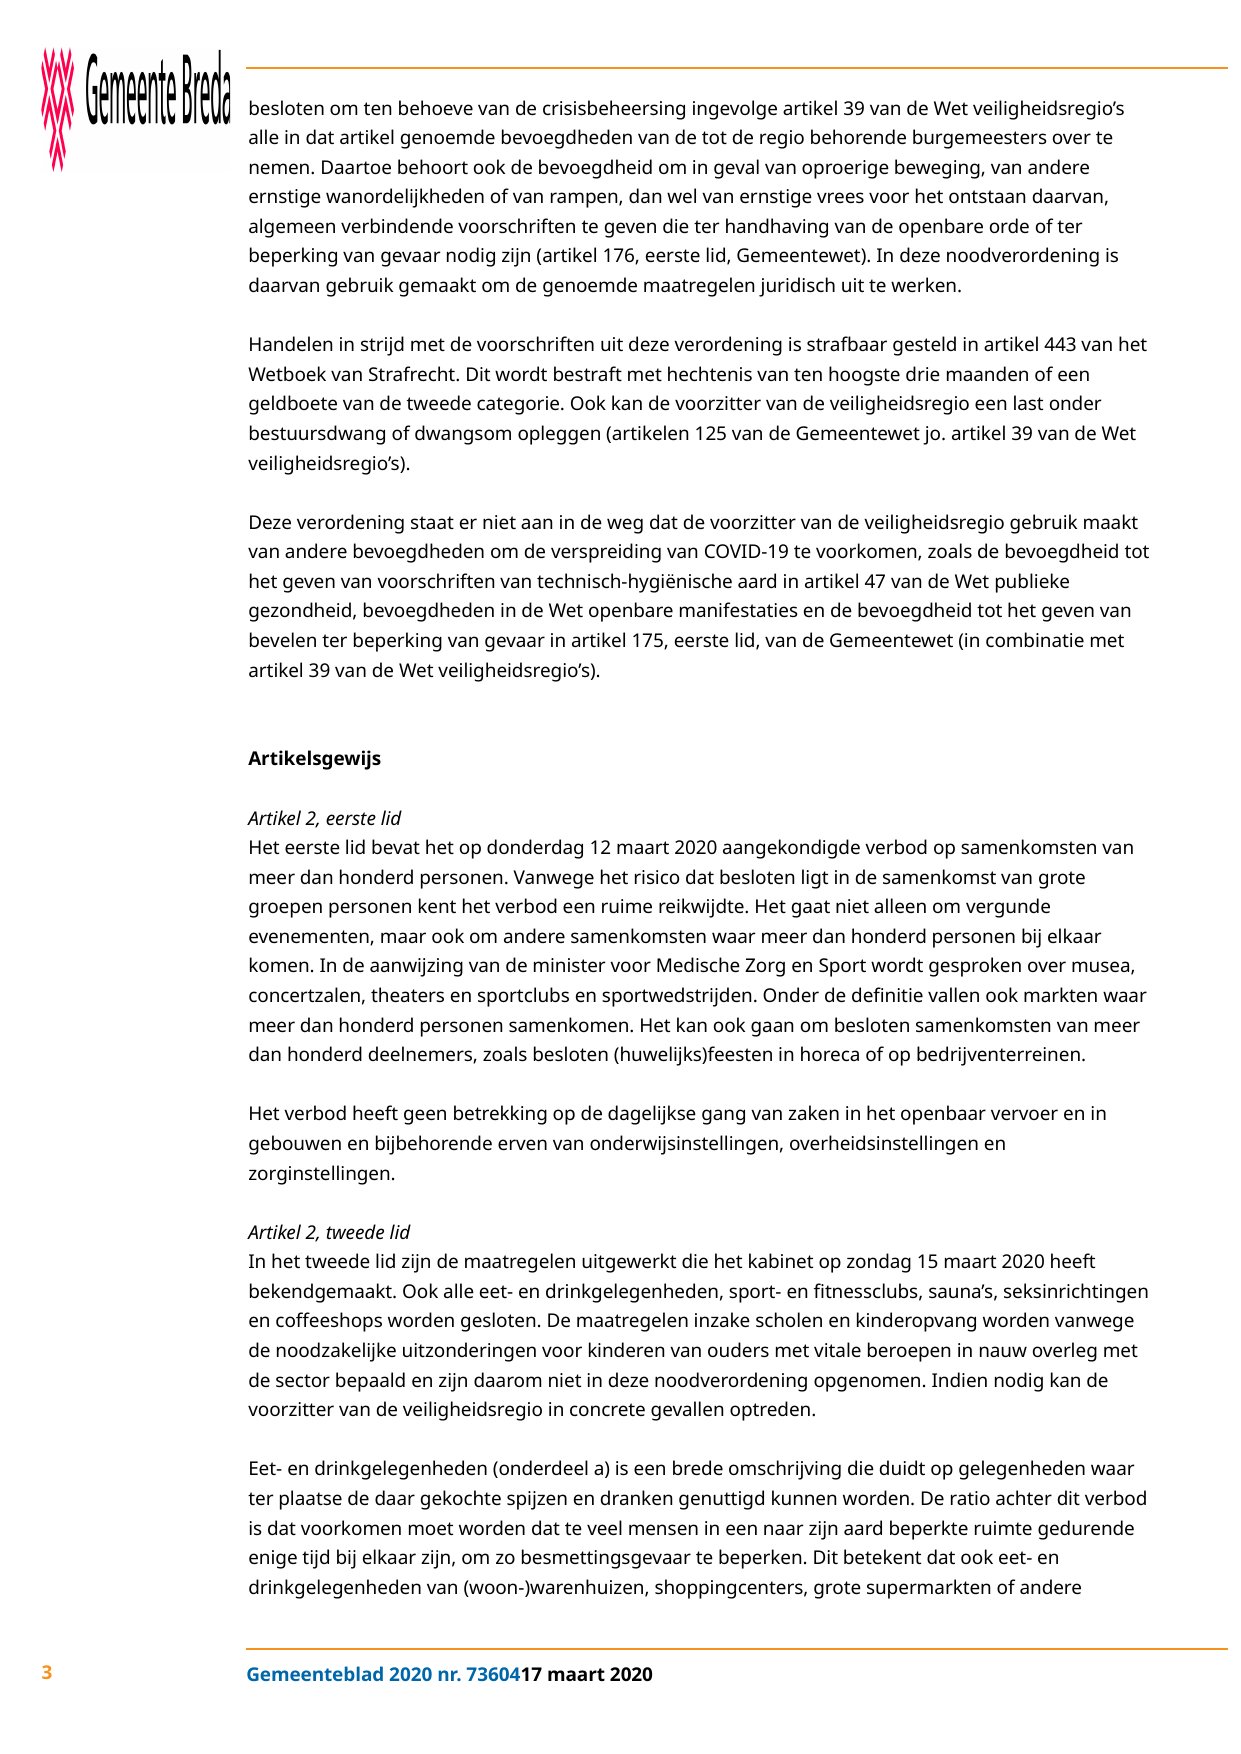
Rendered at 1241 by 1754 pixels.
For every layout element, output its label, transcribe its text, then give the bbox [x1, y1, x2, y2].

text besloten om ten behoeve van de crisisbeheersing ingevolge artikel 39 van de Wet veiligheidsregio’s alle in dat artikel genoemde bevoegdheden van de tot de regio behorende burgemeesters over te nemen. Daartoe behoort ook de bevoegdheid om in geval van oproerige beweging, van andere ernstige wanordelijkheden of van rampen, dan wel van ernstige vrees voor het ontstaan daarvan, algemeen verbindende voorschriften te geven die ter handhaving van de openbare orde of ter beperking van gevaar nodig zijn (artikel 176, eerste lid, Gemeentewet). In deze noodverordening is daarvan gebruik gemaakt om de genoemde maatregelen juridisch uit te werken. [248, 95, 1152, 298]
text Het eerste lid bevat het op donderdag 12 maart 2020 aangekondigde verbod op samenkomsten van meer dan honderd personen. Vanwege het risico dat besloten ligt in de samenkomst van grote groepen personen kent het verbod een ruime reikwijdte. Het gaat niet alleen om vergunde evenementen, maar ook om andere samenkomsten waar meer dan honderd personen bij elkaar komen. In de aanwijzing van de minister voor Medische Zorg en Sport wordt gesproken over musea, concertzalen, theaters en sportclubs en sportwedstrijden. Onder de definitie vallen ook markten waar meer dan honderd personen samenkomen. Het kan ook gaan om besloten samenkomsten van meer dan honderd deelnemers, zoals besloten (huwelijks)feesten in horeca of op bedrijventerreinen. [248, 834, 1152, 1067]
text Eet- en drinkgelegenheden (onderdeel a) is een brede omschrijving die duidt op gelegenheden waar ter plaatse de daar gekochte spijzen en dranken genuttigd kunnen worden. De ratio achter dit verbod is dat voorkomen moet worden dat te veel mensen in een naar zijn aard beperkte ruimte gedurende enige tijd bij elkaar zijn, om zo besmettingsgevaar te beperken. Dit betekent dat ook eet- en drinkgelegenheden van (woon-)warenhuizen, shoppingcenters, grote supermarkten of andere [248, 1456, 1152, 1600]
text In het tweede lid zijn de maatregelen uitgewerkt die het kabinet op zondag 15 maart 2020 heeft bekendgemaakt. Ook alle eet- en drinkgelegenheden, sport- en fitnessclubs, sauna’s, seksinrichtingen en coffeeshops worden gesloten. De maatregelen inzake scholen en kinderopvang worden vanwege de noodzakelijke uitzonderingen voor kinderen van ouders met vitale beroepen in nauw overleg met de sector bepaald en zijn daarom niet in deze noodverordening opgenomen. Indien nodig kan de voorzitter van de veiligheidsregio in concrete gevallen optreden. [248, 1248, 1152, 1422]
text Artikel 2, eerste lid [248, 805, 1152, 831]
text Deze verordening staat er niet aan in de weg dat de voorzitter van de veiligheidsregio gebruik maakt van andere bevoegdheden om de verspreiding van COVID-19 te voorkomen, zoals de bevoegdheid tot het geven van voorschriften van technisch-hygiënische aard in artikel 47 van de Wet publieke gezondheid, bevoegdheden in de Wet openbare manifestaties en de bevoegdheid tot het geven van bevelen ter beperking van gevaar in artikel 175, eerste lid, van de Gemeentewet (in combinatie met artikel 39 van de Wet veiligheidsregio’s). [248, 509, 1152, 683]
text Artikelsgewijs [248, 746, 1152, 771]
picture [41, 47, 231, 172]
text Handelen in strijd met de voorschriften uit deze verordening is strafbaar gesteld in artikel 443 van het Wetboek van Strafrecht. Dit wordt bestraft met hechtenis van ten hoogste drie maanden of een geldboete van de tweede categorie. Ook kan de voorzitter van de veiligheidsregio een last onder bestuursdwang of dwangsom opleggen (artikelen 125 van de Gemeentewet jo. artikel 39 van de Wet veiligheidsregio’s). [248, 331, 1152, 476]
text Artikel 2, tweede lid [248, 1219, 1152, 1245]
text Het verbod heeft geen betrekking op de dagelijkse gang van zaken in het openbaar vervoer en in gebouwen en bijbehorende erven van onderwijsinstellingen, overheidsinstellingen en zorginstellingen. [248, 1101, 1152, 1186]
